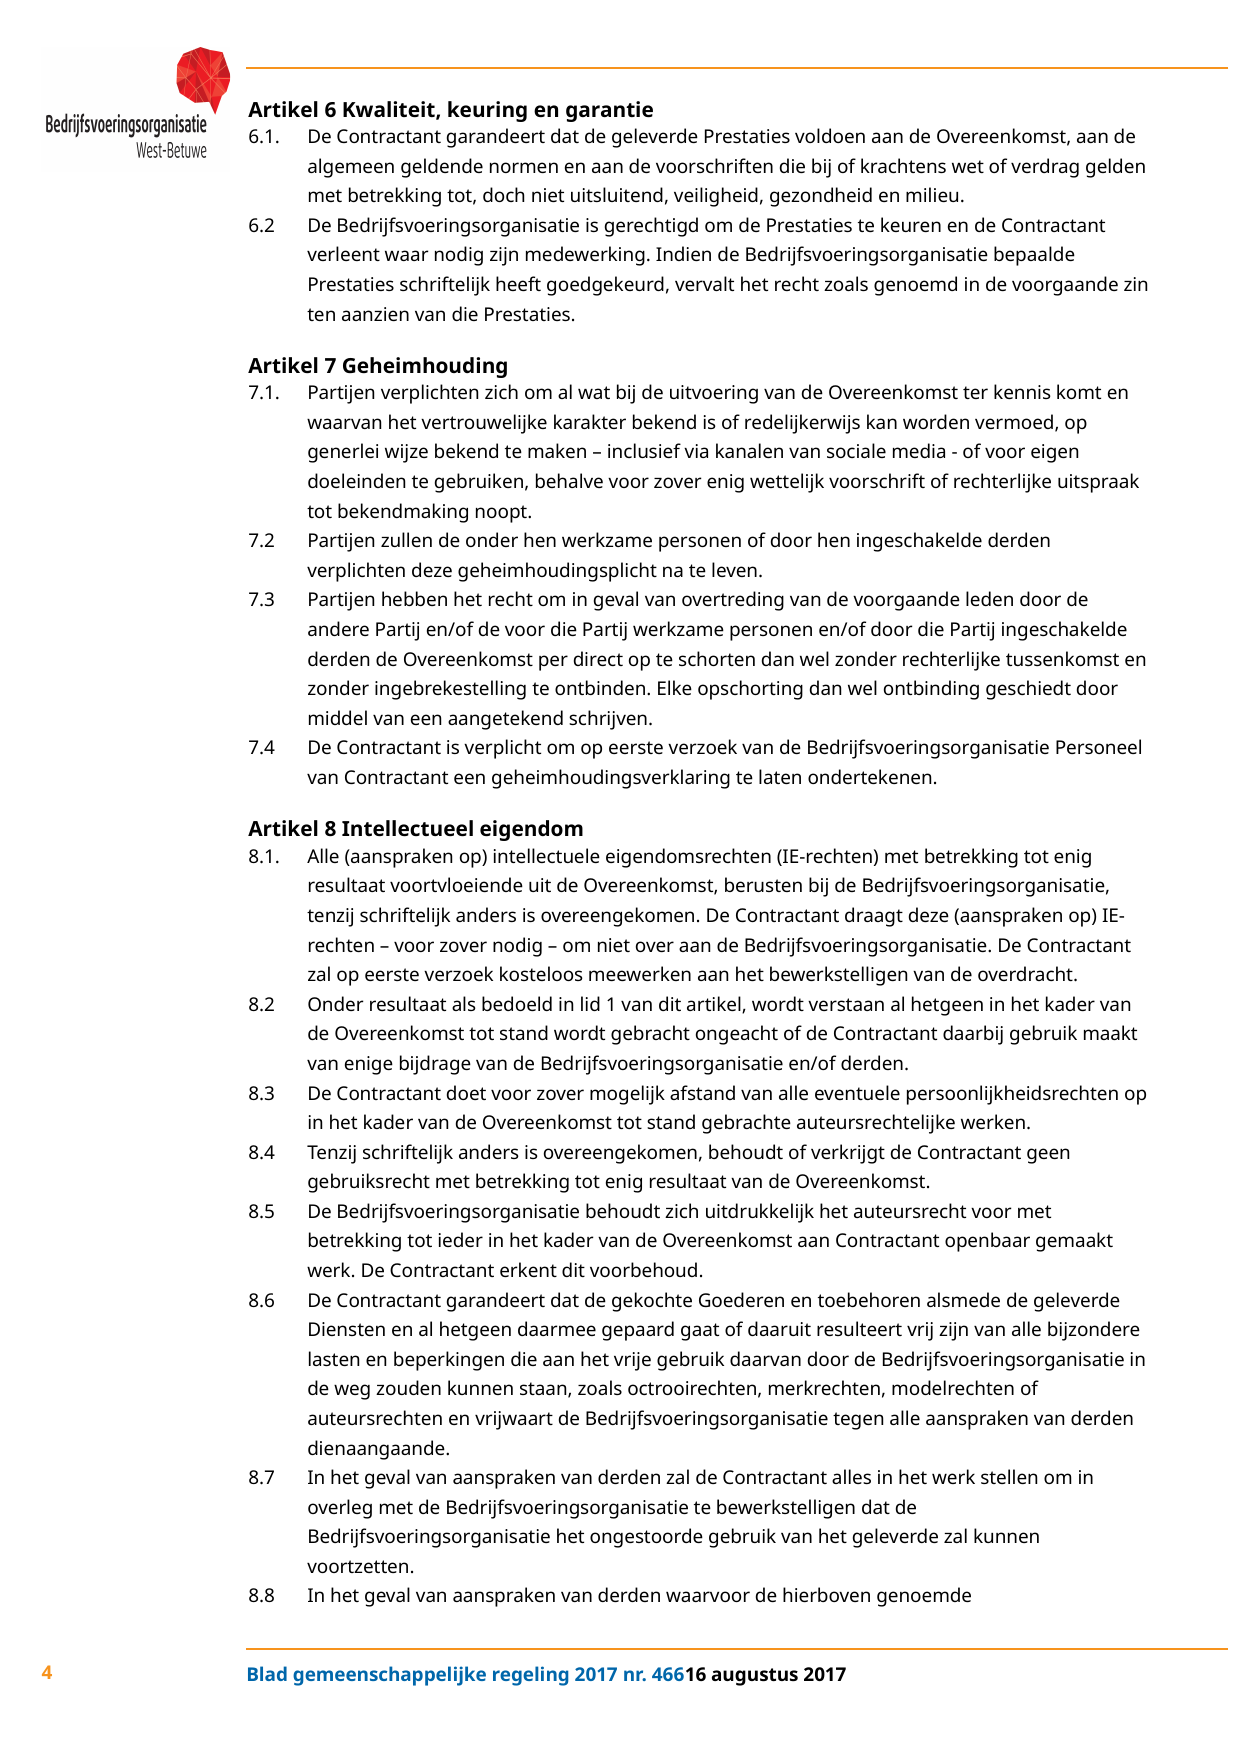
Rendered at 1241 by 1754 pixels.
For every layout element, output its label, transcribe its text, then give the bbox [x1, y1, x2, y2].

list Tenzij schriftelijk anders is overeengekomen, behoudt of verkrijgt de Contractant geen gebruiksrecht met betrekking tot enig resultaat van de Overeenkomst. [248, 1139, 1152, 1194]
list Alle (aanspraken op) intellectuele eigendomsrechten (IE-rechten) met betrekking tot enig resultaat voortvloeiende uit de Overeenkomst, berusten bij de Bedrijfsvoeringsorganisatie, tenzij schriftelijk anders is overeengekomen. De Contractant draagt deze (aanspraken op) IE-rechten – voor zover nodig – om niet over aan de Bedrijfsvoeringsorganisatie. De Contractant zal op eerste verzoek kosteloos meewerken aan het bewerkstelligen van de overdracht. [248, 843, 1152, 987]
list De Bedrijfsvoeringsorganisatie behoudt zich uitdrukkelijk het auteursrecht voor met betrekking tot ieder in het kader van de Overeenkomst aan Contractant openbaar gemaakt werk. De Contractant erkent dit voorbehoud. [248, 1198, 1152, 1283]
list De Contractant garandeert dat de geleverde Prestaties voldoen aan de Overeenkomst, aan de algemeen geldende normen en aan de voorschriften die bij of krachtens wet of verdrag gelden met betrekking tot, doch niet uitsluitend, veiligheid, gezondheid en milieu. [248, 123, 1152, 208]
list De Bedrijfsvoeringsorganisatie is gerechtigd om de Prestaties te keuren en de Contractant verleent waar nodig zijn medewerking. Indien de Bedrijfsvoeringsorganisatie bepaalde Prestaties schriftelijk heeft goedgekeurd, vervalt het recht zoals genoemd in de voorgaande zin ten aanzien van die Prestaties. [248, 212, 1152, 326]
list Onder resultaat als bedoeld in lid 1 van dit artikel, wordt verstaan al hetgeen in het kader van de Overeenkomst tot stand wordt gebracht ongeacht of de Contractant daarbij gebruik maakt van enige bijdrage van de Bedrijfsvoeringsorganisatie en/of derden. [248, 991, 1152, 1076]
list In het geval van aanspraken van derden waarvoor de hierboven genoemde [248, 1583, 1152, 1608]
list De Contractant doet voor zover mogelijk afstand van alle eventuele persoonlijkheidsrechten op in het kader van de Overeenkomst tot stand gebrachte auteursrechtelijke werken. [248, 1080, 1152, 1135]
list In het geval van aanspraken van derden zal de Contractant alles in het werk stellen om in overleg met de Bedrijfsvoeringsorganisatie te bewerkstelligen dat de Bedrijfsvoeringsorganisatie het ongestoorde gebruik van het geleverde zal kunnen voortzetten. [248, 1464, 1152, 1579]
list De Contractant garandeert dat de gekochte Goederen en toebehoren alsmede de geleverde Diensten en al hetgeen daarmee gepaard gaat of daaruit resulteert vrij zijn van alle bijzondere lasten en beperkingen die aan het vrije gebruik daarvan door de Bedrijfsvoeringsorganisatie in de weg zouden kunnen staan, zoals octrooirechten, merkrechten, modelrechten of auteursrechten en vrijwaart de Bedrijfsvoeringsorganisatie tegen alle aanspraken van derden dienaangaande. [248, 1287, 1152, 1460]
picture [41, 47, 231, 172]
list Partijen hebben het recht om in geval van overtreding van de voorgaande leden door de andere Partij en/of de voor die Partij werkzame personen en/of door die Partij ingeschakelde derden de Overeenkomst per direct op te schorten dan wel zonder rechterlijke tussenkomst en zonder ingebrekestelling te ontbinden. Elke opschorting dan wel ontbinding geschiedt door middel van een aangetekend schrijven. [248, 587, 1152, 731]
text Artikel 7 Geheimhouding [248, 351, 1152, 379]
text Artikel 6 Kwaliteit, keuring en garantie [248, 95, 1152, 123]
list De Contractant is verplicht om op eerste verzoek van de Bedrijfsvoeringsorganisatie Personeel van Contractant een geheimhoudingsverklaring te laten ondertekenen. [248, 734, 1152, 790]
text Artikel 8 Intellectueel eigendom [248, 814, 1152, 843]
list Partijen verplichten zich om al wat bij de uitvoering van de Overeenkomst ter kennis komt en waarvan het vertrouwelijke karakter bekend is of redelijkerwijs kan worden vermoed, op generlei wijze bekend te maken – inclusief via kanalen van sociale media - of voor eigen doeleinden te gebruiken, behalve voor zover enig wettelijk voorschrift of rechterlijke uitspraak tot bekendmaking noopt. [248, 379, 1152, 524]
list Partijen zullen de onder hen werkzame personen of door hen ingeschakelde derden verplichten deze geheimhoudingsplicht na te leven. [248, 527, 1152, 583]
